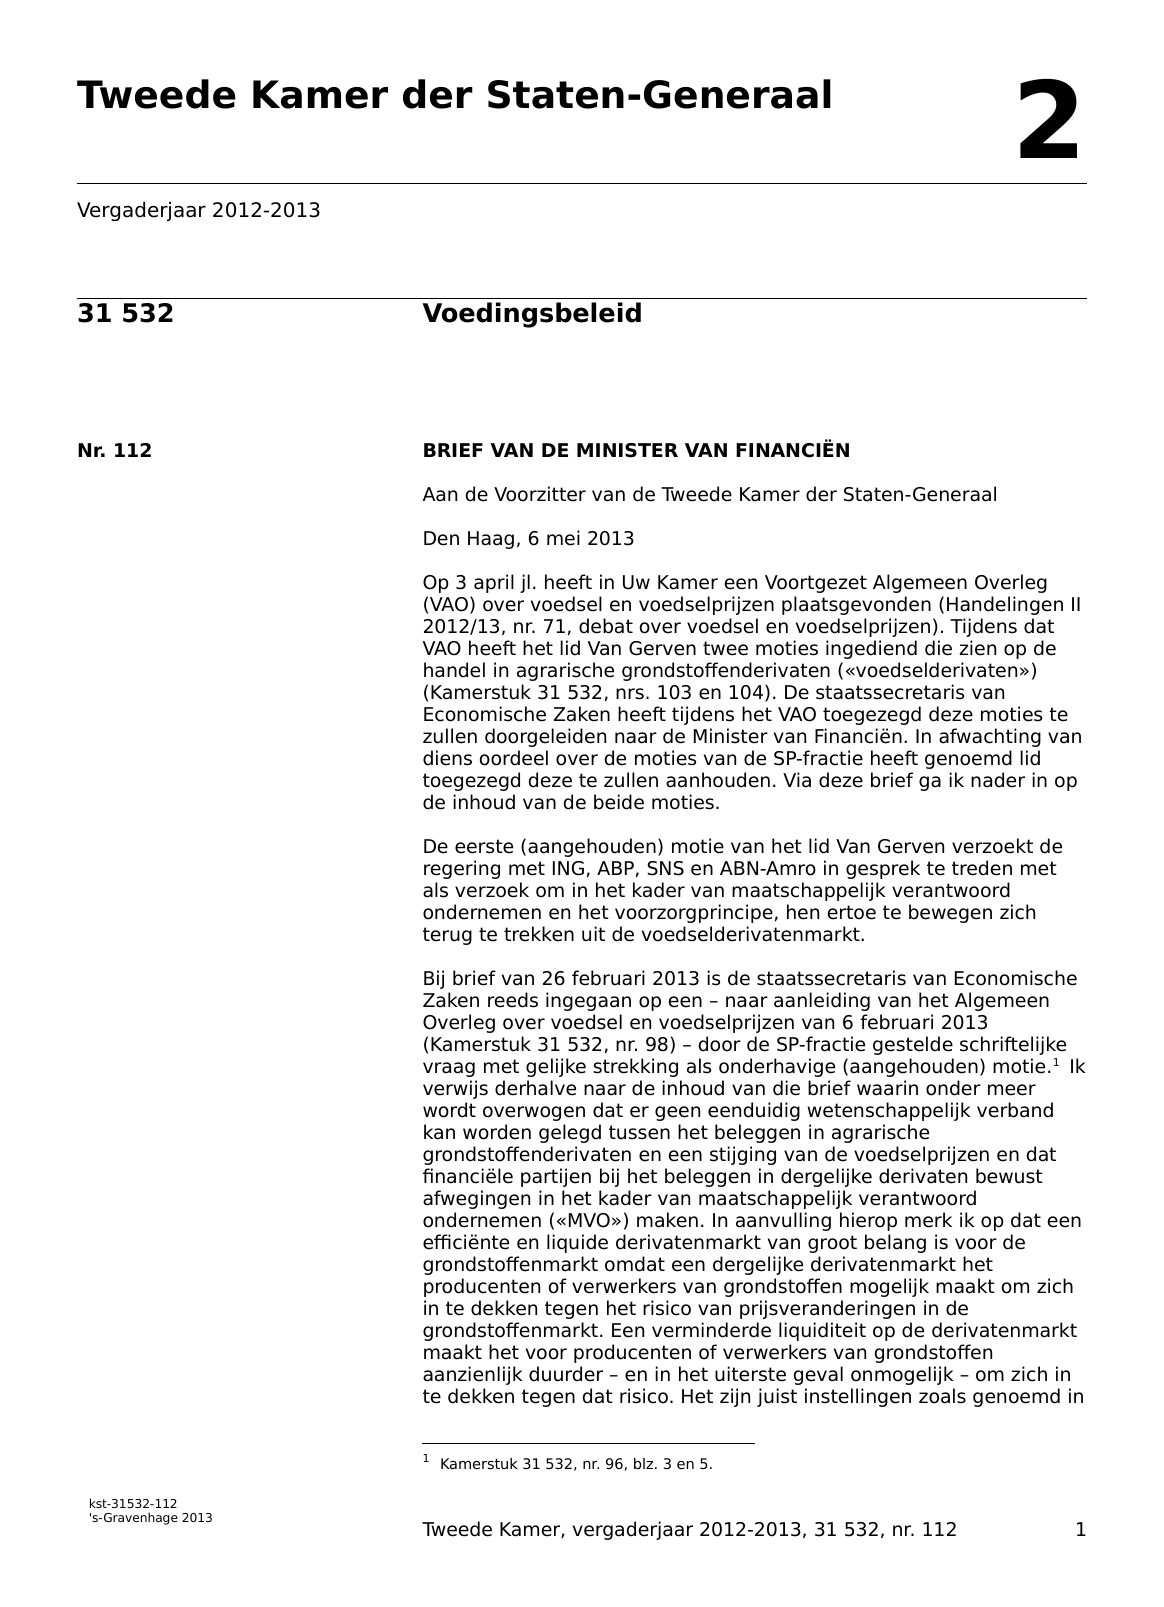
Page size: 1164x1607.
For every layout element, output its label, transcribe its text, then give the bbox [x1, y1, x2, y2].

subtitle Nr. 112 BRIEF VAN DE MINISTER VAN FINANCIËN [77, 440, 1087, 462]
table_header 2 [886, 59, 1087, 183]
table_cell Vergaderjaar 2012-2013 [77, 184, 1087, 298]
text Kamerstuk 31 532, nr. 96, blz. 3 en 5. [422, 1452, 1087, 1474]
text kst-31532-112 [88, 1497, 323, 1511]
text Op 3 april jl. heeft in Uw Kamer een Voortgezet Algemeen Overleg (VAO) over voedsel en voedselprijzen plaatsgevonden (Handelingen II 2012/13, nr. 71, debat over voedsel en voedselprijzen). Tijdens dat VAO heeft het lid Van Gerven twee moties ingediend die zien op de handel in agrarische grondstoffenderivaten («voedselderivaten») (Kamerstuk 31 532, nrs. 103 en 104). De staatssecretaris van Economische Zaken heeft tijdens het VAO toegezegd deze moties te zullen doorgeleiden naar de Minister van Financiën. In afwachting van diens oordeel over de moties van de SP-fractie heeft genoemd lid toegezegd deze te zullen aanhouden. Via deze brief ga ik nader in op de inhoud van de beide moties. [422, 572, 1087, 814]
text Den Haag, 6 mei 2013 [422, 528, 1087, 550]
table_header Tweede Kamer der Staten-Generaal [77, 59, 886, 183]
text 's-Gravenhage 2013 [88, 1511, 323, 1525]
text Bij brief van 26 februari 2013 is de staatssecretaris van Economische Zaken reeds ingegaan op een – naar aanleiding van het Algemeen Overleg over voedsel en voedselprijzen van 6 februari 2013 (Kamerstuk 31 532, nr. 98) – door de SP-fractie gestelde schriftelijke vraag met gelijke strekking als onderhavige (aangehouden) motie. Ik verwijs derhalve naar de inhoud van die brief waarin onder meer wordt overwogen dat er geen eenduidig wetenschappelijk verband kan worden gelegd tussen het beleggen in agrarische grondstoffenderivaten en een stijging van de voedselprijzen en dat financiële partijen bij het beleggen in dergelijke derivaten bewust afwegingen in het kader van maatschappelijk verantwoord ondernemen («MVO») maken. In aanvulling hierop merk ik op dat een efficiënte en liquide derivatenmarkt van groot belang is voor de grondstoffenmarkt omdat een dergelijke derivatenmarkt het producenten of verwerkers van grondstoffen mogelijk maakt om zich in te dekken tegen het risico van prijsveranderingen in de grondstoffenmarkt. Een verminderde liquiditeit op de derivatenmarkt maakt het voor producenten of verwerkers van grondstoffen aanzienlijk duurder – en in het uiterste geval onmogelijk – om zich in te dekken tegen dat risico. Het zijn juist instellingen zoals genoemd in [422, 968, 1087, 1408]
text De eerste (aangehouden) motie van het lid Van Gerven verzoekt de regering met ING, ABP, SNS en ABN-Amro in gesprek te treden met als verzoek om in het kader van maatschappelijk verantwoord ondernemen en het voorzorgprincipe, hen ertoe te bewegen zich terug te trekken uit de voedselderivatenmarkt. [422, 836, 1087, 946]
text Aan de Voorzitter van de Tweede Kamer der Staten-Generaal [422, 484, 1087, 506]
subtitle 31 532 Voedingsbeleid [77, 299, 1087, 329]
